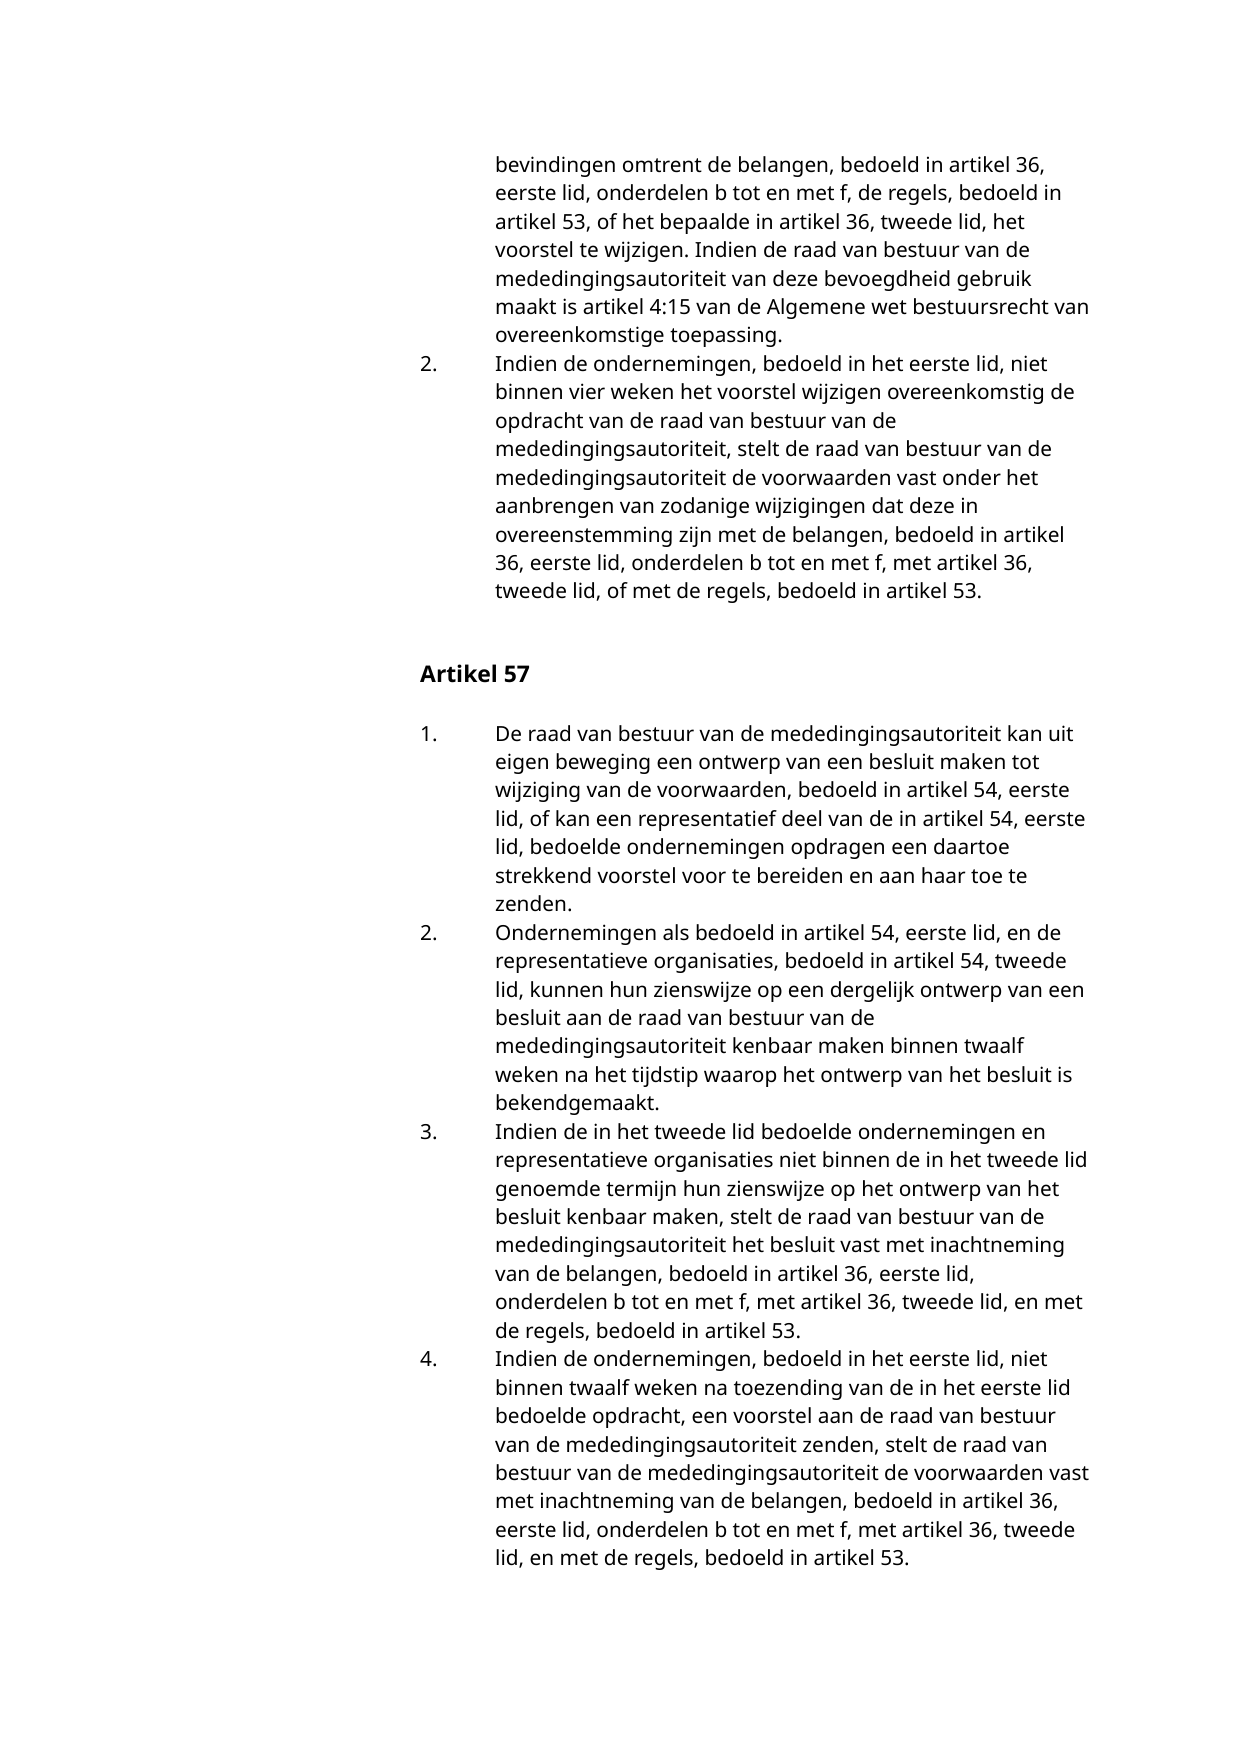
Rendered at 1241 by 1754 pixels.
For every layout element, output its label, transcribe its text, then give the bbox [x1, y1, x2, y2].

list Ondernemingen als bedoeld in artikel 54, eerste lid, en de representatieve organisaties, bedoeld in artikel 54, tweede lid, kunnen hun zienswijze op een dergelijk ontwerp van een besluit aan de raad van bestuur van de mededingingsautoriteit kenbaar maken binnen twaalf weken na het tijdstip waarop het ontwerp van het besluit is bekendgemaakt. [420, 918, 1090, 1117]
subtitle Artikel 57 [420, 657, 1090, 689]
list Indien de ondernemingen, bedoeld in het eerste lid, niet binnen vier weken het voorstel wijzigen overeenkomstig de opdracht van de raad van bestuur van de mededingingsautoriteit, stelt de raad van bestuur van de mededingingsautoriteit de voorwaarden vast onder het aanbrengen van zodanige wijzigingen dat deze in overeenstemming zijn met de belangen, bedoeld in artikel 36, eerste lid, onderdelen b tot en met f, met artikel 36, tweede lid, of met de regels, bedoeld in artikel 53. [420, 349, 1090, 605]
list bevindingen omtrent de belangen, bedoeld in artikel 36, eerste lid, onderdelen b tot en met f, de regels, bedoeld in artikel 53, of het bepaalde in artikel 36, tweede lid, het voorstel te wijzigen. Indien de raad van bestuur van de mededingingsautoriteit van deze bevoegdheid gebruik maakt is artikel 4:15 van de Algemene wet bestuursrecht van overeenkomstige toepassing. [420, 150, 1090, 349]
list De raad van bestuur van de mededingingsautoriteit kan uit eigen beweging een ontwerp van een besluit maken tot wijziging van de voorwaarden, bedoeld in artikel 54, eerste lid, of kan een representatief deel van de in artikel 54, eerste lid, bedoelde ondernemingen opdragen een daartoe strekkend voorstel voor te bereiden en aan haar toe te zenden. [420, 719, 1090, 918]
list Indien de in het tweede lid bedoelde ondernemingen en representatieve organisaties niet binnen de in het tweede lid genoemde termijn hun zienswijze op het ontwerp van het besluit kenbaar maken, stelt de raad van bestuur van de mededingingsautoriteit het besluit vast met inachtneming van de belangen, bedoeld in artikel 36, eerste lid, onderdelen b tot en met f, met artikel 36, tweede lid, en met de regels, bedoeld in artikel 53. [420, 1117, 1090, 1344]
list Indien de ondernemingen, bedoeld in het eerste lid, niet binnen twaalf weken na toezending van de in het eerste lid bedoelde opdracht, een voorstel aan de raad van bestuur van de mededingingsautoriteit zenden, stelt de raad van bestuur van de mededingingsautoriteit de voorwaarden vast met inachtneming van de belangen, bedoeld in artikel 36, eerste lid, onderdelen b tot en met f, met artikel 36, tweede lid, en met de regels, bedoeld in artikel 53. [420, 1344, 1090, 1572]
